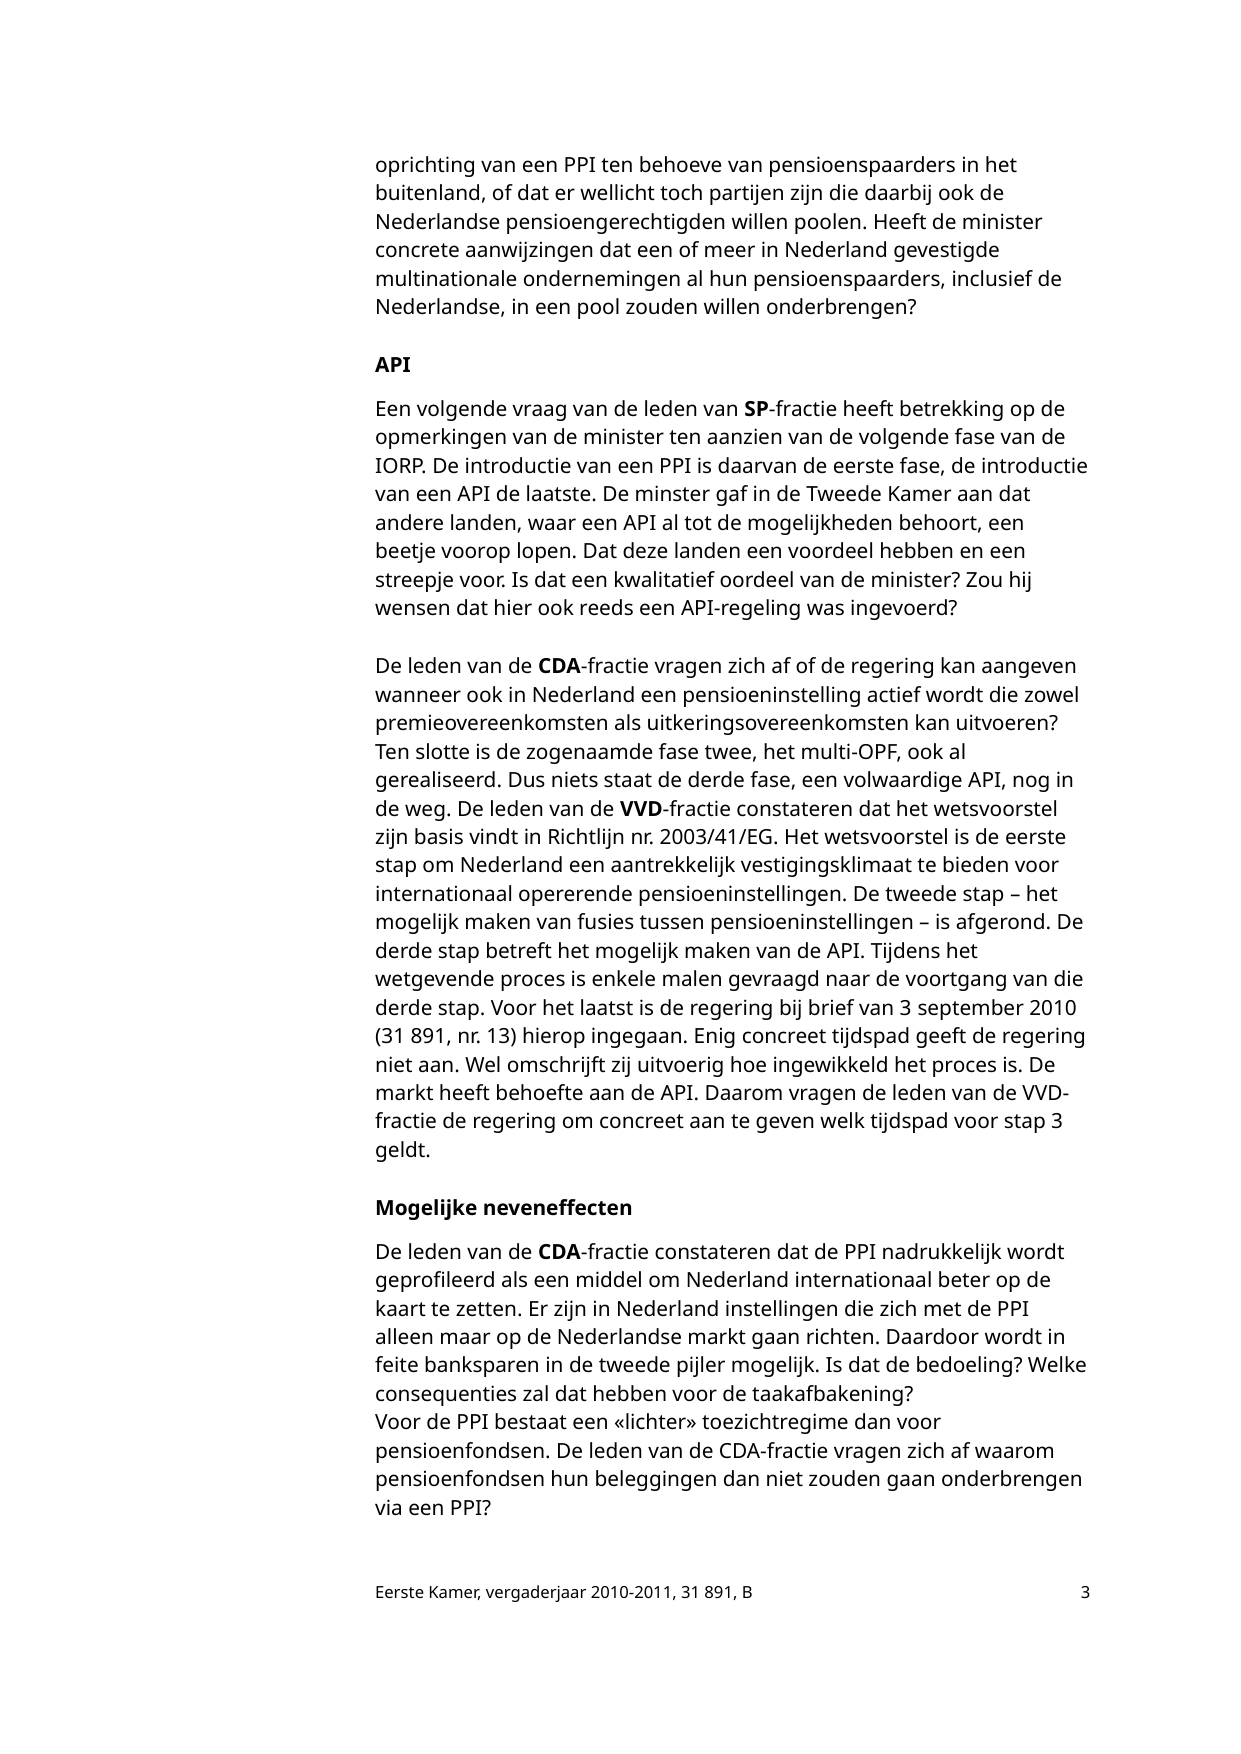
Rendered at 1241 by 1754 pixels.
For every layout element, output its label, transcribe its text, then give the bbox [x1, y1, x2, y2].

text Mogelijke neveneffecten [375, 1193, 1090, 1222]
text oprichting van een PPI ten behoeve van pensioenspaarders in het buitenland, of dat er wellicht toch partijen zijn die daarbij ook de Nederlandse pensioengerechtigden willen poolen. Heeft de minister concrete aanwijzingen dat een of meer in Nederland gevestigde multinationale ondernemingen al hun pensioenspaarders, inclusief de Nederlandse, in een pool zouden willen onderbrengen? [375, 150, 1090, 321]
text De leden van de CDA-fractie vragen zich af of de regering kan aangeven wanneer ook in Nederland een pensioeninstelling actief wordt die zowel premieovereenkomsten als uitkeringsovereenkomsten kan uitvoeren? Ten slotte is de zogenaamde fase twee, het multi-OPF, ook al gerealiseerd. Dus niets staat de derde fase, een volwaardige API, nog in de weg. De leden van de VVD-fractie constateren dat het wetsvoorstel zijn basis vindt in Richtlijn nr. 2003/41/EG. Het wetsvoorstel is de eerste stap om Nederland een aantrekkelijk vestigingsklimaat te bieden voor internationaal opererende pensioeninstellingen. De tweede stap – het mogelijk maken van fusies tussen pensioeninstellingen – is afgerond. De derde stap betreft het mogelijk maken van de API. Tijdens het wetgevende proces is enkele malen gevraagd naar de voortgang van die derde stap. Voor het laatst is de regering bij brief van 3 september 2010 (31 891, nr. 13) hierop ingegaan. Enig concreet tijdspad geeft de regering niet aan. Wel omschrijft zij uitvoerig hoe ingewikkeld het proces is. De markt heeft behoefte aan de API. Daarom vragen de leden van de VVD-fractie de regering om concreet aan te geven welk tijdspad voor stap 3 geldt. [375, 652, 1090, 1163]
text Een volgende vraag van de leden van SP-fractie heeft betrekking op de opmerkingen van de minister ten aanzien van de volgende fase van de IORP. De introductie van een PPI is daarvan de eerste fase, de introductie van een API de laatste. De minster gaf in de Tweede Kamer aan dat andere landen, waar een API al tot de mogelijkheden behoort, een beetje voorop lopen. Dat deze landen een voordeel hebben en een streepje voor. Is dat een kwalitatief oordeel van de minister? Zou hij wensen dat hier ook reeds een API-regeling was ingevoerd? [375, 394, 1090, 622]
text Voor de PPI bestaat een «lichter» toezichtregime dan voor pensioenfondsen. De leden van de CDA-fractie vragen zich af waarom pensioenfondsen hun beleggingen dan niet zouden gaan onderbrengen via een PPI? [375, 1407, 1090, 1521]
text De leden van de CDA-fractie constateren dat de PPI nadrukkelijk wordt geprofileerd als een middel om Nederland internationaal beter op de kaart te zetten. Er zijn in Nederland instellingen die zich met de PPI alleen maar op de Nederlandse markt gaan richten. Daardoor wordt in feite banksparen in de tweede pijler mogelijk. Is dat de bedoeling? Welke consequenties zal dat hebben voor de taakafbakening? [375, 1237, 1090, 1407]
text API [375, 351, 1090, 379]
